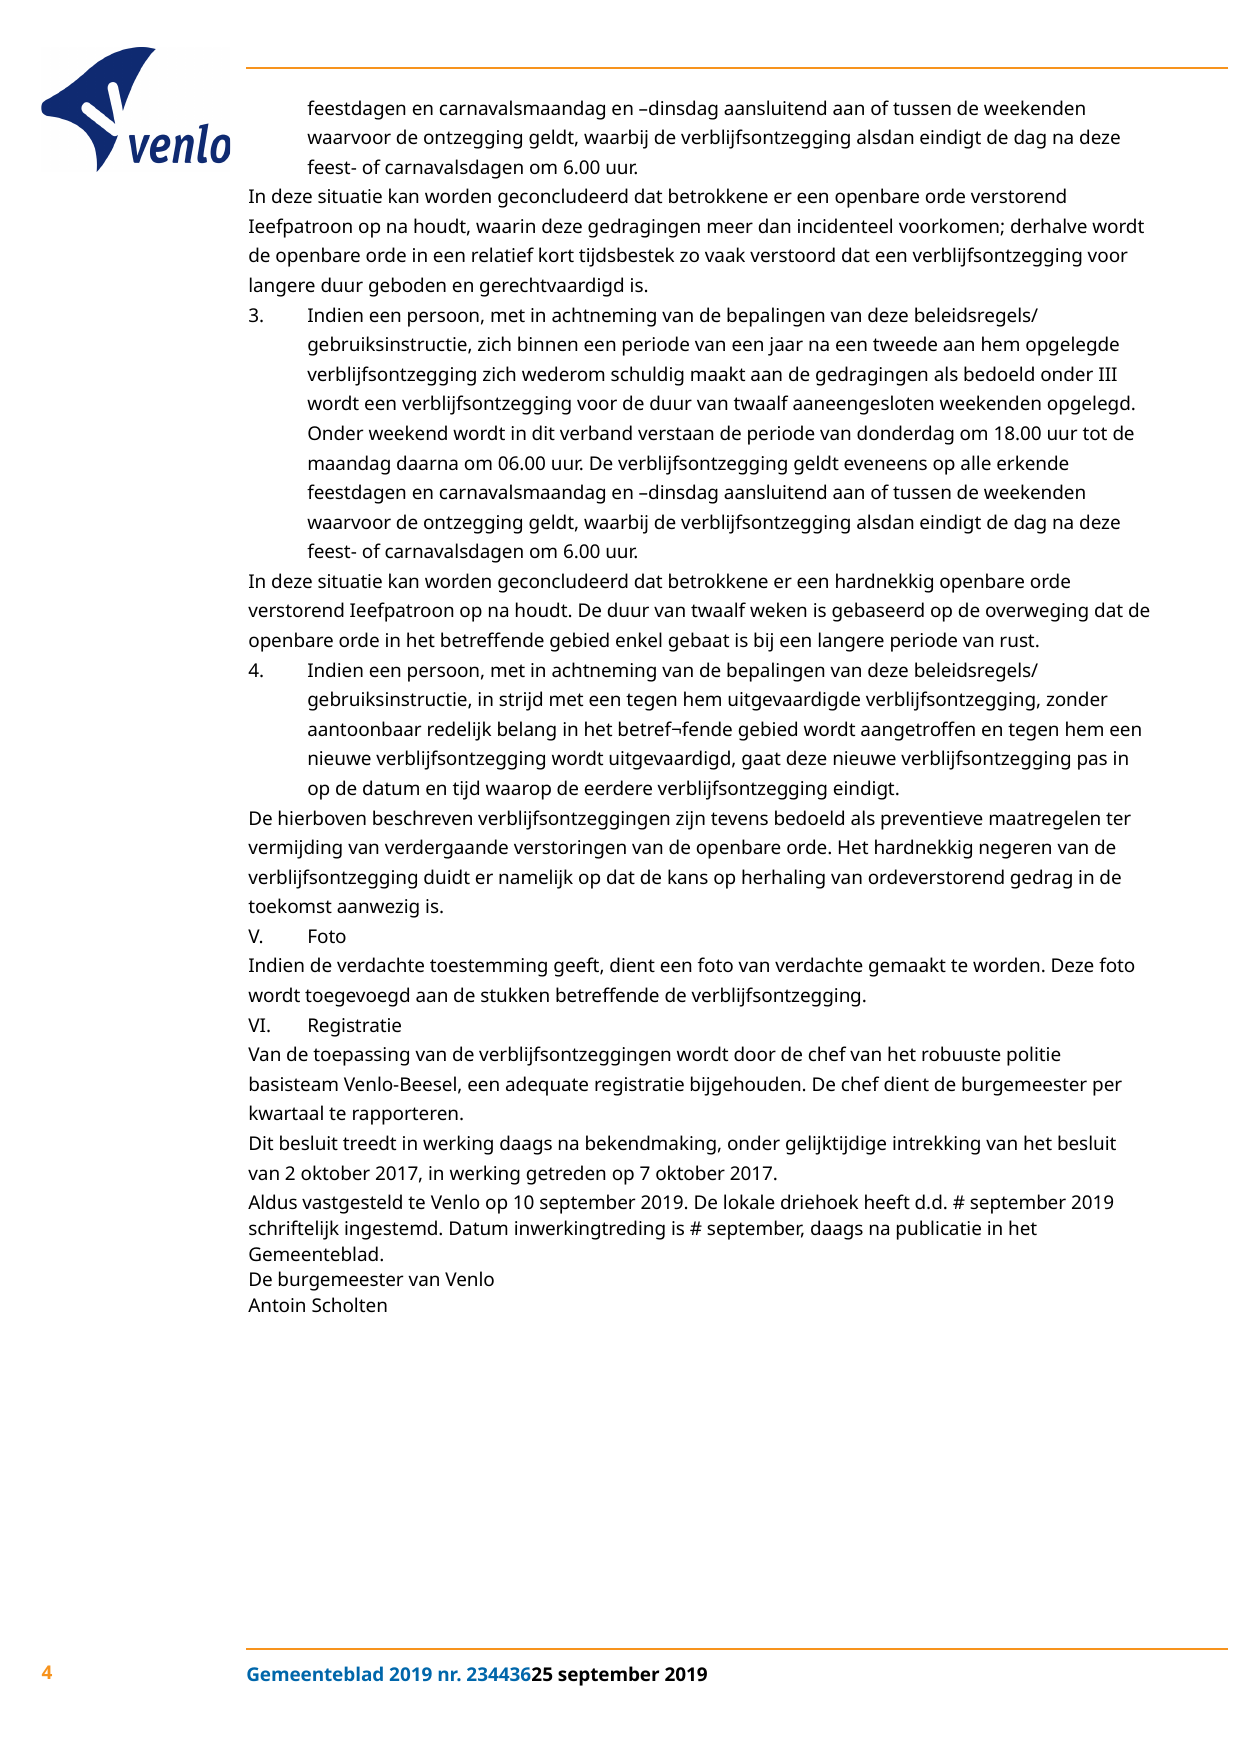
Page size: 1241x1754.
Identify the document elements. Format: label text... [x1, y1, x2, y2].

text Antoin Scholten [248, 1292, 1152, 1318]
picture [41, 47, 231, 172]
text Dit besluit treedt in werking daags na bekendmaking, onder gelijktijdige intrekking van het besluit van 2 oktober 2017, in werking getreden op 7 oktober 2017. [248, 1130, 1152, 1186]
list Indien een persoon, met in achtneming van de bepalingen van deze beleidsregels/ gebruiksinstructie, zich binnen een periode van een jaar na een tweede aan hem opgelegde verblijfsontzegging zich wederom schuldig maakt aan de gedragingen als bedoeld onder III wordt een verblijfsontzegging voor de duur van twaalf aaneengesloten weekenden opgelegd. Onder weekend wordt in dit verband verstaan de periode van donderdag om 18.00 uur tot de maandag daarna om 06.00 uur. De verblijfsontzegging geldt eveneens op alle erkende feestdagen en carnavalsmaandag en –dinsdag aansluitend aan of tussen de weekenden waarvoor de ontzegging geldt, waarbij de verblijfsontzegging alsdan eindigt de dag na deze feest- of carnavalsdagen om 6.00 uur. [248, 302, 1152, 564]
text De hierboven beschreven verblijfsontzeggingen zijn tevens bedoeld als preventieve maatregelen ter vermijding van verdergaande verstoringen van de openbare orde. Het hardnekkig negeren van de verblijfsontzegging duidt er namelijk op dat de kans op herhaling van ordeverstorend gedrag in de toekomst aanwezig is. [248, 805, 1152, 919]
text In deze situatie kan worden geconcludeerd dat betrokkene er een hardnekkig openbare orde verstorend Ieefpatroon op na houdt. De duur van twaalf weken is gebaseerd op de overweging dat de openbare orde in het betreffende gebied enkel gebaat is bij een langere periode van rust. [248, 568, 1152, 653]
text De burgemeester van Venlo [248, 1267, 1152, 1292]
text Indien de verdachte toestemming geeft, dient een foto van verdachte gemaakt te worden. Deze foto wordt toegevoegd aan de stukken betreffende de verblijfsontzegging. [248, 953, 1152, 1008]
list feestdagen en carnavalsmaandag en –dinsdag aansluitend aan of tussen de weekenden waarvoor de ontzegging geldt, waarbij de verblijfsontzegging alsdan eindigt de dag na deze feest- of carnavalsdagen om 6.00 uur. [248, 95, 1152, 180]
text In deze situatie kan worden geconcludeerd dat betrokkene er een openbare orde verstorend Ieefpatroon op na houdt, waarin deze gedragingen meer dan incidenteel voorkomen; derhalve wordt de openbare orde in een relatief kort tijdsbestek zo vaak verstoord dat een verblijfsontzegging voor langere duur geboden en gerechtvaardigd is. [248, 183, 1152, 298]
text Aldus vastgesteld te Venlo op 10 september 2019. De lokale driehoek heeft d.d. # september 2019 schriftelijk ingestemd. Datum inwerkingtreding is # september, daags na publicatie in het Gemeenteblad. [248, 1189, 1152, 1267]
list Foto [248, 923, 1152, 949]
list Indien een persoon, met in achtneming van de bepalingen van deze beleidsregels/ gebruiksinstructie, in strijd met een tegen hem uitgevaardigde verblijfsontzegging, zonder aantoonbaar redelijk belang in het betref¬fende gebied wordt aangetroffen en tegen hem een nieuwe verblijfsontzegging wordt uitgevaardigd, gaat deze nieuwe verblijfsontzegging pas in op de datum en tijd waarop de eerdere verblijfsontzegging eindigt. [248, 657, 1152, 801]
text Van de toepassing van de verblijfsontzeggingen wordt door de chef van het robuuste politie basisteam Venlo-Beesel, een adequate registratie bijgehouden. De chef dient de burgemeester per kwartaal te rapporteren. [248, 1041, 1152, 1126]
list Registratie [248, 1012, 1152, 1038]
